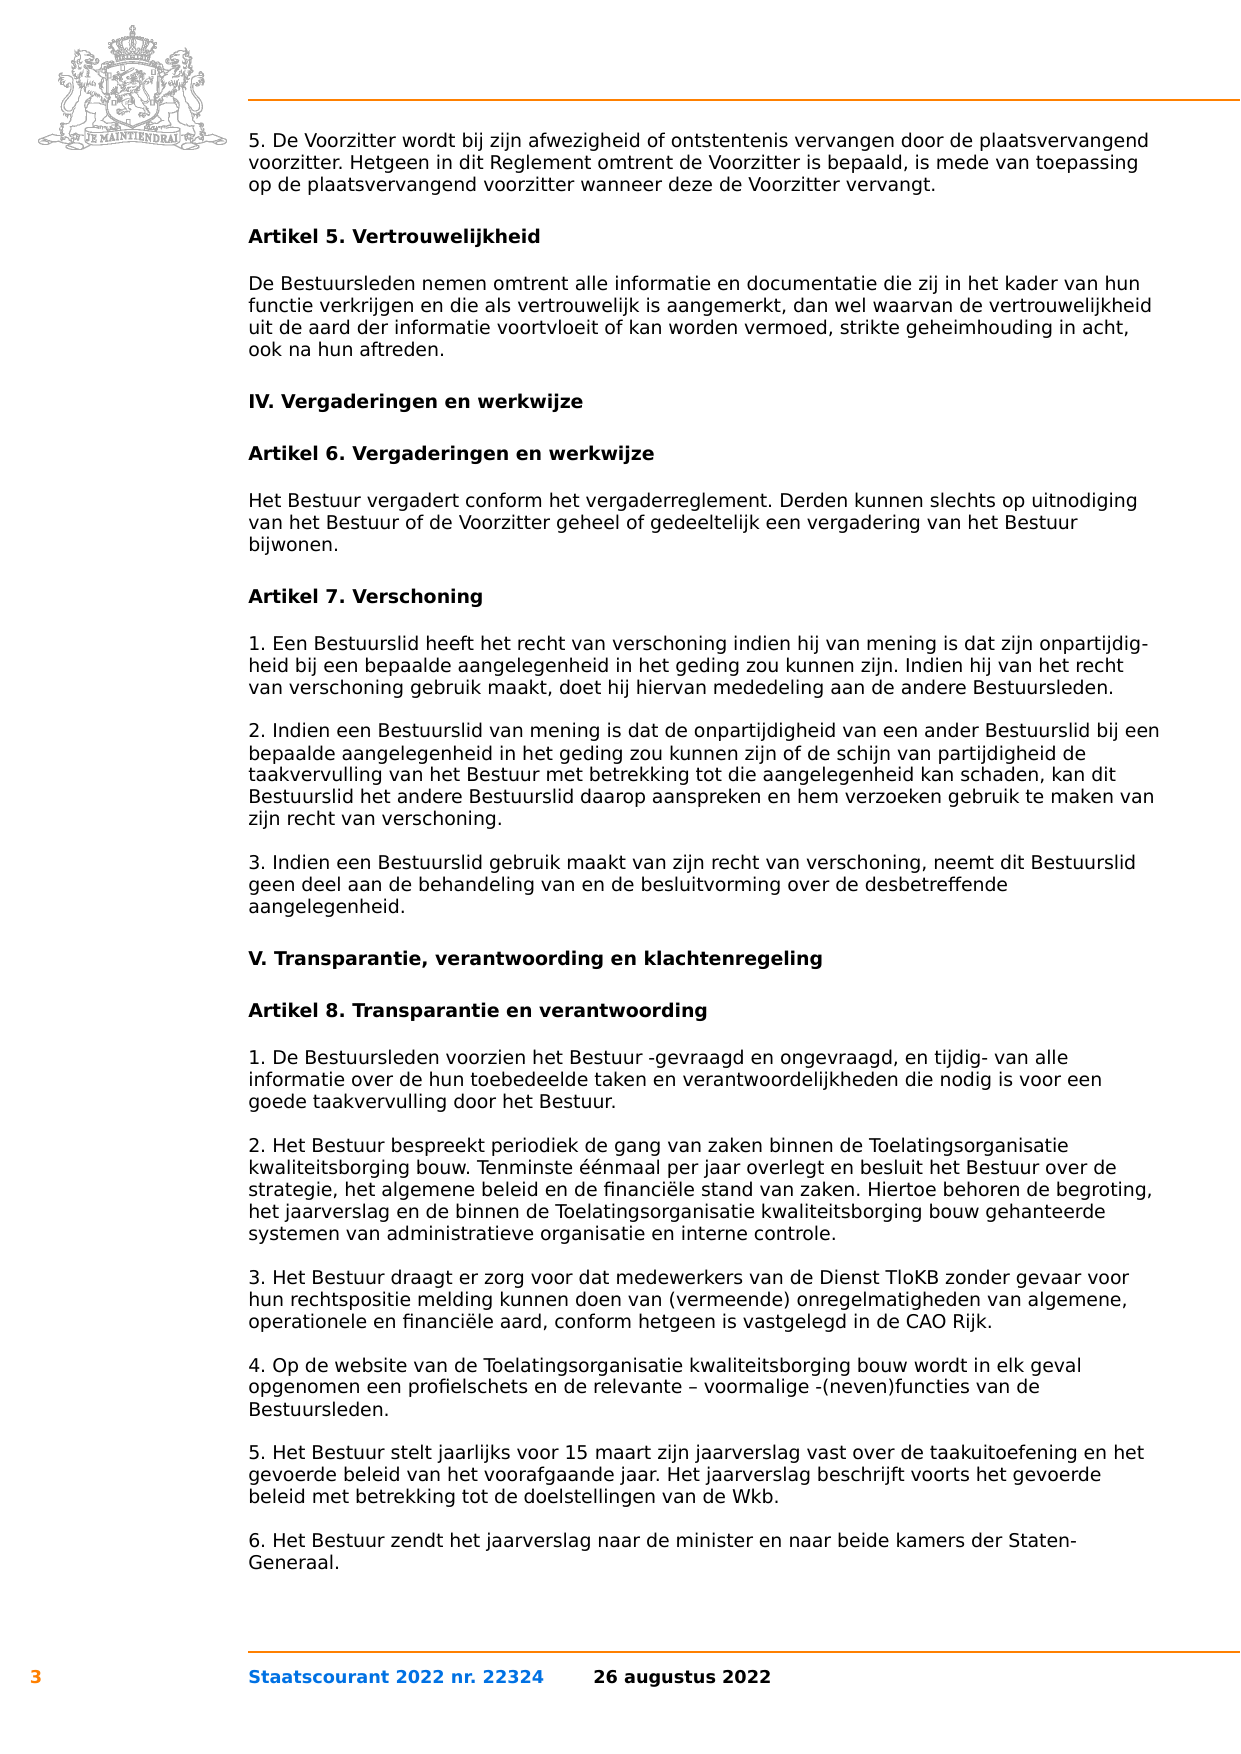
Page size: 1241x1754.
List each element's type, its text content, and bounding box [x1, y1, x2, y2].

subtitle V. Transparantie, verantwoording en klachtenregeling [248, 948, 1163, 970]
text Het Bestuur vergadert conform het vergaderreglement. Derden kunnen slechts op uitnodiging van het Bestuur of de Voorzitter geheel of gedeeltelijk een vergadering van het Bestuur bijwonen. [248, 490, 1163, 556]
text De Bestuursleden nemen omtrent alle informatie en documentatie die zij in het kader van hun functie verkrijgen en die als vertrouwelijk is aangemerkt, dan wel waarvan de vertrouwelijkheid uit de aard der informatie voortvloeit of kan worden vermoed, strikte geheimhouding in acht, ook na hun aftreden. [248, 273, 1163, 361]
text 3. Indien een Bestuurslid gebruik maakt van zijn recht van verschoning, neemt dit Bestuurslid geen deel aan de behandeling van en de besluitvorming over de desbetreffende aangelegenheid. [248, 852, 1163, 918]
subtitle Artikel 5. Vertrouwelijkheid [248, 226, 1163, 248]
text 4. Op de website van de Toelatingsorganisatie kwaliteitsborging bouw wordt in elk geval opgenomen een profielschets en de relevante – voormalige -(neven)functies van de Bestuursleden. [248, 1354, 1163, 1420]
text 1. Een Bestuurslid heeft het recht van verschoning indien hij van mening is dat zijn onpartijdig­heid bij een bepaalde aangelegenheid in het geding zou kunnen zijn. Indien hij van het recht van verschoning gebruik maakt, doet hij hiervan mededeling aan de andere Bestuursleden. [248, 633, 1163, 698]
text 2. Het Bestuur bespreekt periodiek de gang van zaken binnen de Toelatingsorganisatie kwaliteitsborging bouw. Tenminste éénmaal per jaar overlegt en besluit het Bestuur over de strategie, het algemene beleid en de financiële stand van zaken. Hiertoe behoren de begroting, het jaarverslag en de binnen de Toelatingsorganisatie kwaliteitsborging bouw gehanteerde systemen van administratieve organisatie en interne controle. [248, 1135, 1163, 1245]
text 5. De Voorzitter wordt bij zijn afwezigheid of ontstentenis vervangen door de plaatsvervangend voorzitter. Hetgeen in dit Reglement omtrent de Voorzitter is bepaald, is mede van toepassing op de plaatsvervangend voorzitter wanneer deze de Voorzitter vervangt. [248, 130, 1163, 196]
subtitle Artikel 8. Transparantie en verantwoording [248, 1000, 1163, 1022]
text 5. Het Bestuur stelt jaarlijks voor 15 maart zijn jaarverslag vast over de taakuitoefening en het gevoerde beleid van het voorafgaande jaar. Het jaarverslag beschrijft voorts het gevoerde beleid met betrekking tot de doelstellingen van de Wkb. [248, 1442, 1163, 1508]
picture [38, 25, 227, 150]
text 2. Indien een Bestuurslid van mening is dat de onpartijdigheid van een ander Bestuurslid bij een bepaalde aangelegenheid in het geding zou kunnen zijn of de schijn van partijdigheid de taakvervulling van het Bestuur met betrekking tot die aangelegenheid kan schaden, kan dit Bestuurslid het andere Bestuurslid daarop aanspreken en hem verzoeken gebruik te maken van zijn recht van verschoning. [248, 720, 1163, 830]
subtitle IV. Vergaderingen en werkwijze [248, 391, 1163, 413]
subtitle Artikel 6. Vergaderingen en werkwijze [248, 443, 1163, 465]
text 3. Het Bestuur draagt er zorg voor dat medewerkers van de Dienst TloKB zonder gevaar voor hun rechtspositie melding kunnen doen van (vermeende) onregelmatigheden van algemene, operationele en financiële aard, conform hetgeen is vastgelegd in de CAO Rijk. [248, 1267, 1163, 1333]
text 1. De Bestuursleden voorzien het Bestuur -gevraagd en ongevraagd, en tijdig- van alle informatie over de hun toebedeelde taken en verantwoordelijkheden die nodig is voor een goede taakvervulling door het Bestuur. [248, 1047, 1163, 1113]
subtitle Artikel 7. Verschoning [248, 586, 1163, 608]
text 6. Het Bestuur zendt het jaarverslag naar de minister en naar beide kamers der Staten-Generaal. [248, 1530, 1163, 1574]
